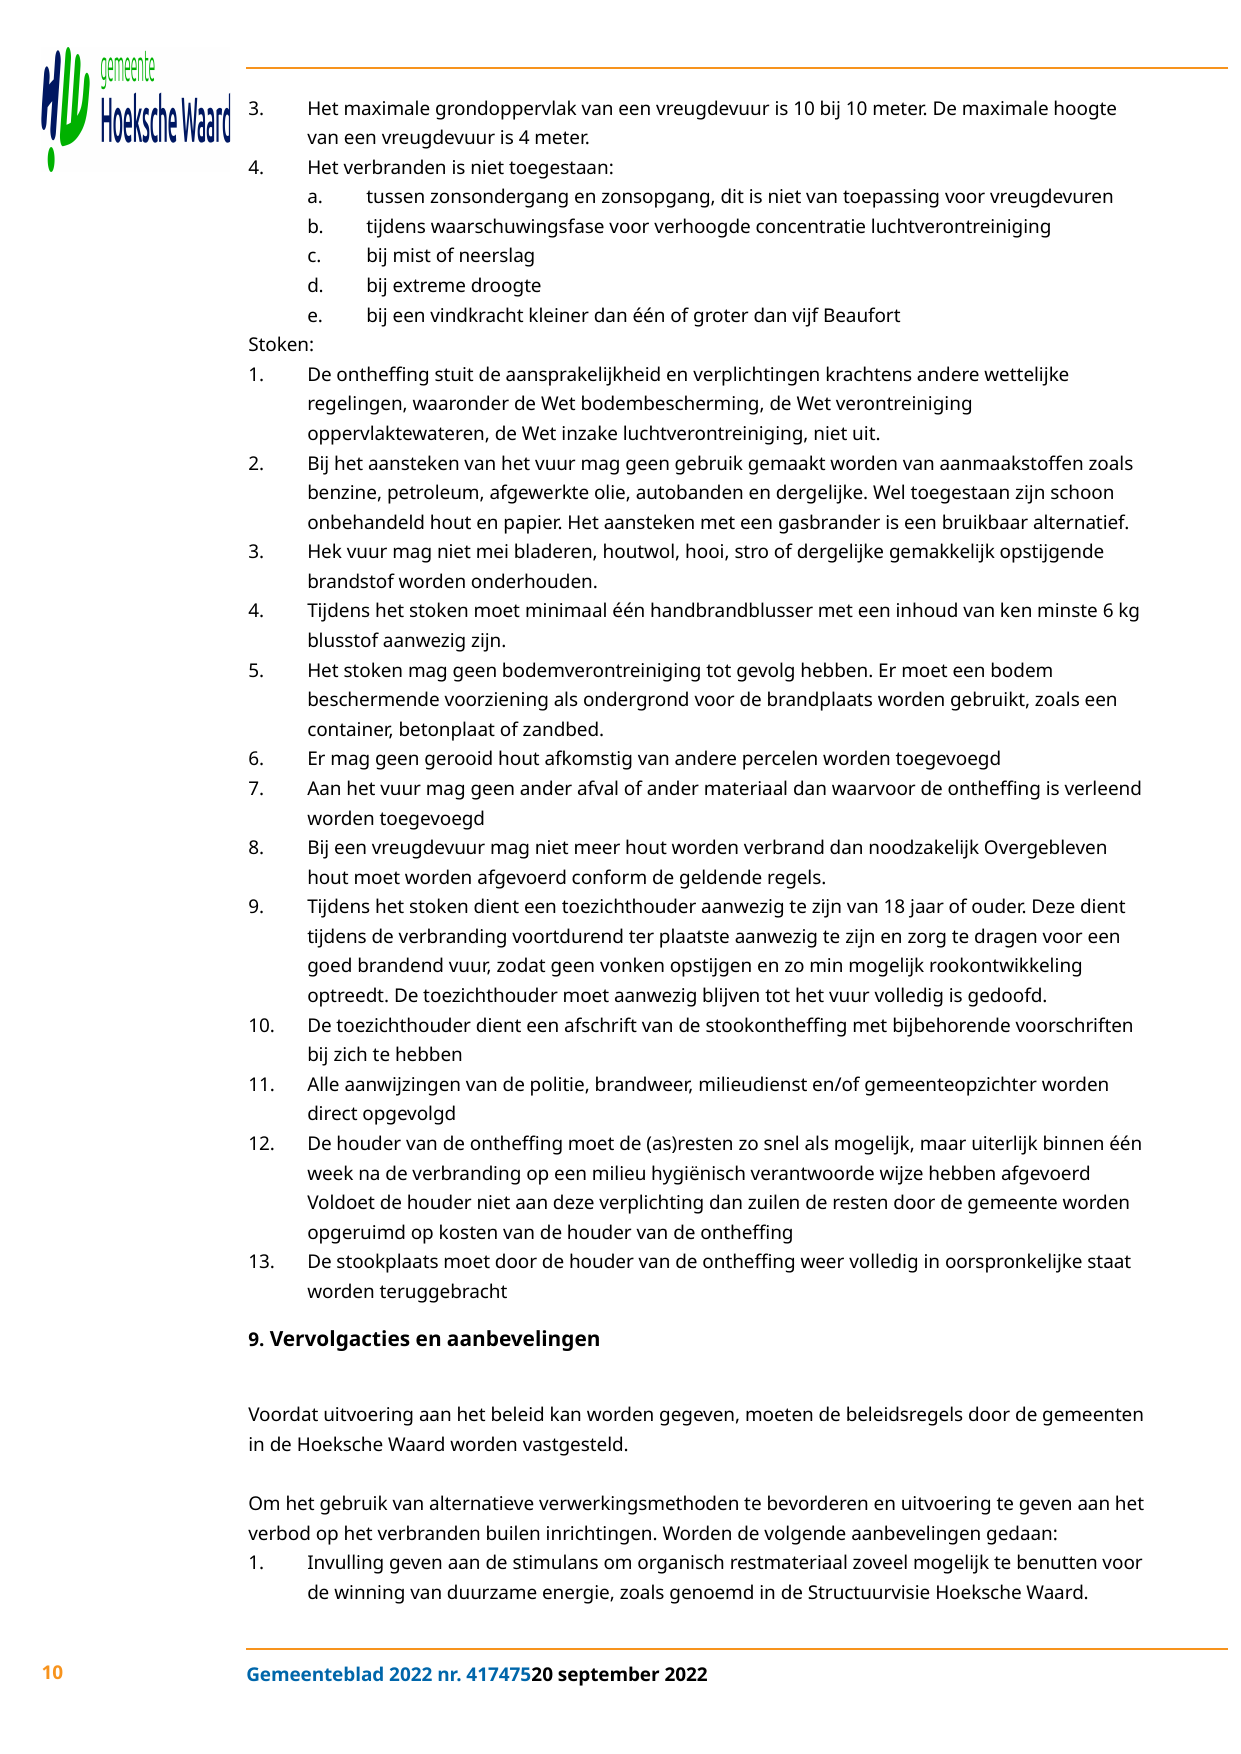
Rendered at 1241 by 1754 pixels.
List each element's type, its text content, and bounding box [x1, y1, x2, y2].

picture [41, 47, 231, 172]
list Tijdens het stoken dient een toezichthouder aanwezig te zijn van 18 jaar of ouder. Deze dient tijdens de verbranding voortdurend ter plaatste aanwezig te zijn en zorg te dragen voor een goed brandend vuur, zodat geen vonken opstijgen en zo min mogelijk rookontwikkeling optreedt. De toezichthouder moet aanwezig blijven tot het vuur volledig is gedoofd. [248, 893, 1152, 1008]
list tussen zonsondergang en zonsopgang, dit is niet van toepassing voor vreugdevuren [307, 183, 1152, 209]
list De toezichthouder dient een afschrift van de stookontheffing met bijbehorende voorschriften bij zich te hebben [248, 1012, 1152, 1067]
text 9. Vervolgacties en aanbevelingen [248, 1324, 1152, 1352]
list Het stoken mag geen bodemverontreiniging tot gevolg hebben. Er moet een bodem beschermende voorziening als ondergrond voor de brandplaats worden gebruikt, zoals een container, betonplaat of zandbed. [248, 657, 1152, 742]
list tijdens waarschuwingsfase voor verhoogde concentratie luchtverontreiniging [307, 213, 1152, 239]
list Aan het vuur mag geen ander afval of ander materiaal dan waarvoor de ontheffing is verleend worden toegevoegd [248, 775, 1152, 831]
list Het verbranden is niet toegestaan: [248, 154, 1152, 180]
text Voordat uitvoering aan het beleid kan worden gegeven, moeten de beleidsregels door de gemeenten in de Hoeksche Waard worden vastgesteld. [248, 1401, 1152, 1457]
text Om het gebruik van alternatieve verwerkingsmethoden te bevorderen en uitvoering te geven aan het verbod op het verbranden builen inrichtingen. Worden de volgende aanbevelingen gedaan: [248, 1490, 1152, 1546]
list Bij het aansteken van het vuur mag geen gebruik gemaakt worden van aanmaakstoffen zoals benzine, petroleum, afgewerkte olie, autobanden en dergelijke. Wel toegestaan zijn schoon onbehandeld hout en papier. Het aansteken met een gasbrander is een bruikbaar alternatief. [248, 450, 1152, 535]
list Er mag geen gerooid hout afkomstig van andere percelen worden toegevoegd [248, 746, 1152, 771]
list De ontheffing stuit de aansprakelijkheid en verplichtingen krachtens andere wettelijke regelingen, waaronder de Wet bodembescherming, de Wet verontreiniging oppervlaktewateren, de Wet inzake luchtverontreiniging, niet uit. [248, 361, 1152, 446]
text Stoken: [248, 331, 1152, 357]
list Het maximale grondoppervlak van een vreugdevuur is 10 bij 10 meter. De maximale hoogte van een vreugdevuur is 4 meter. [248, 95, 1152, 150]
list bij extreme droogte [307, 272, 1152, 298]
list Invulling geven aan de stimulans om organisch restmateriaal zoveel mogelijk te benutten voor de winning van duurzame energie, zoals genoemd in de Structuurvisie Hoeksche Waard. [248, 1549, 1152, 1605]
list Tijdens het stoken moet minimaal één handbrandblusser met een inhoud van ken minste 6 kg blusstof aanwezig zijn. [248, 598, 1152, 653]
list Bij een vreugdevuur mag niet meer hout worden verbrand dan noodzakelijk Overgebleven hout moet worden afgevoerd conform de geldende regels. [248, 834, 1152, 890]
list De houder van de ontheffing moet de (as)resten zo snel als mogelijk, maar uiterlijk binnen één week na de verbranding op een milieu hygiënisch verantwoorde wijze hebben afgevoerd Voldoet de houder niet aan deze verplichting dan zuilen de resten door de gemeente worden opgeruimd op kosten van de houder van de ontheffing [248, 1130, 1152, 1245]
list Alle aanwijzingen van de politie, brandweer, milieudienst en/of gemeenteopzichter worden direct opgevolgd [248, 1071, 1152, 1126]
list bij een vindkracht kleiner dan één of groter dan vijf Beaufort [307, 302, 1152, 328]
list De stookplaats moet door de houder van de ontheffing weer volledig in oorspronkelijke staat worden teruggebracht [248, 1248, 1152, 1304]
list bij mist of neerslag [307, 243, 1152, 268]
list Hek vuur mag niet mei bladeren, houtwol, hooi, stro of dergelijke gemakkelijk opstijgende brandstof worden onderhouden. [248, 538, 1152, 594]
